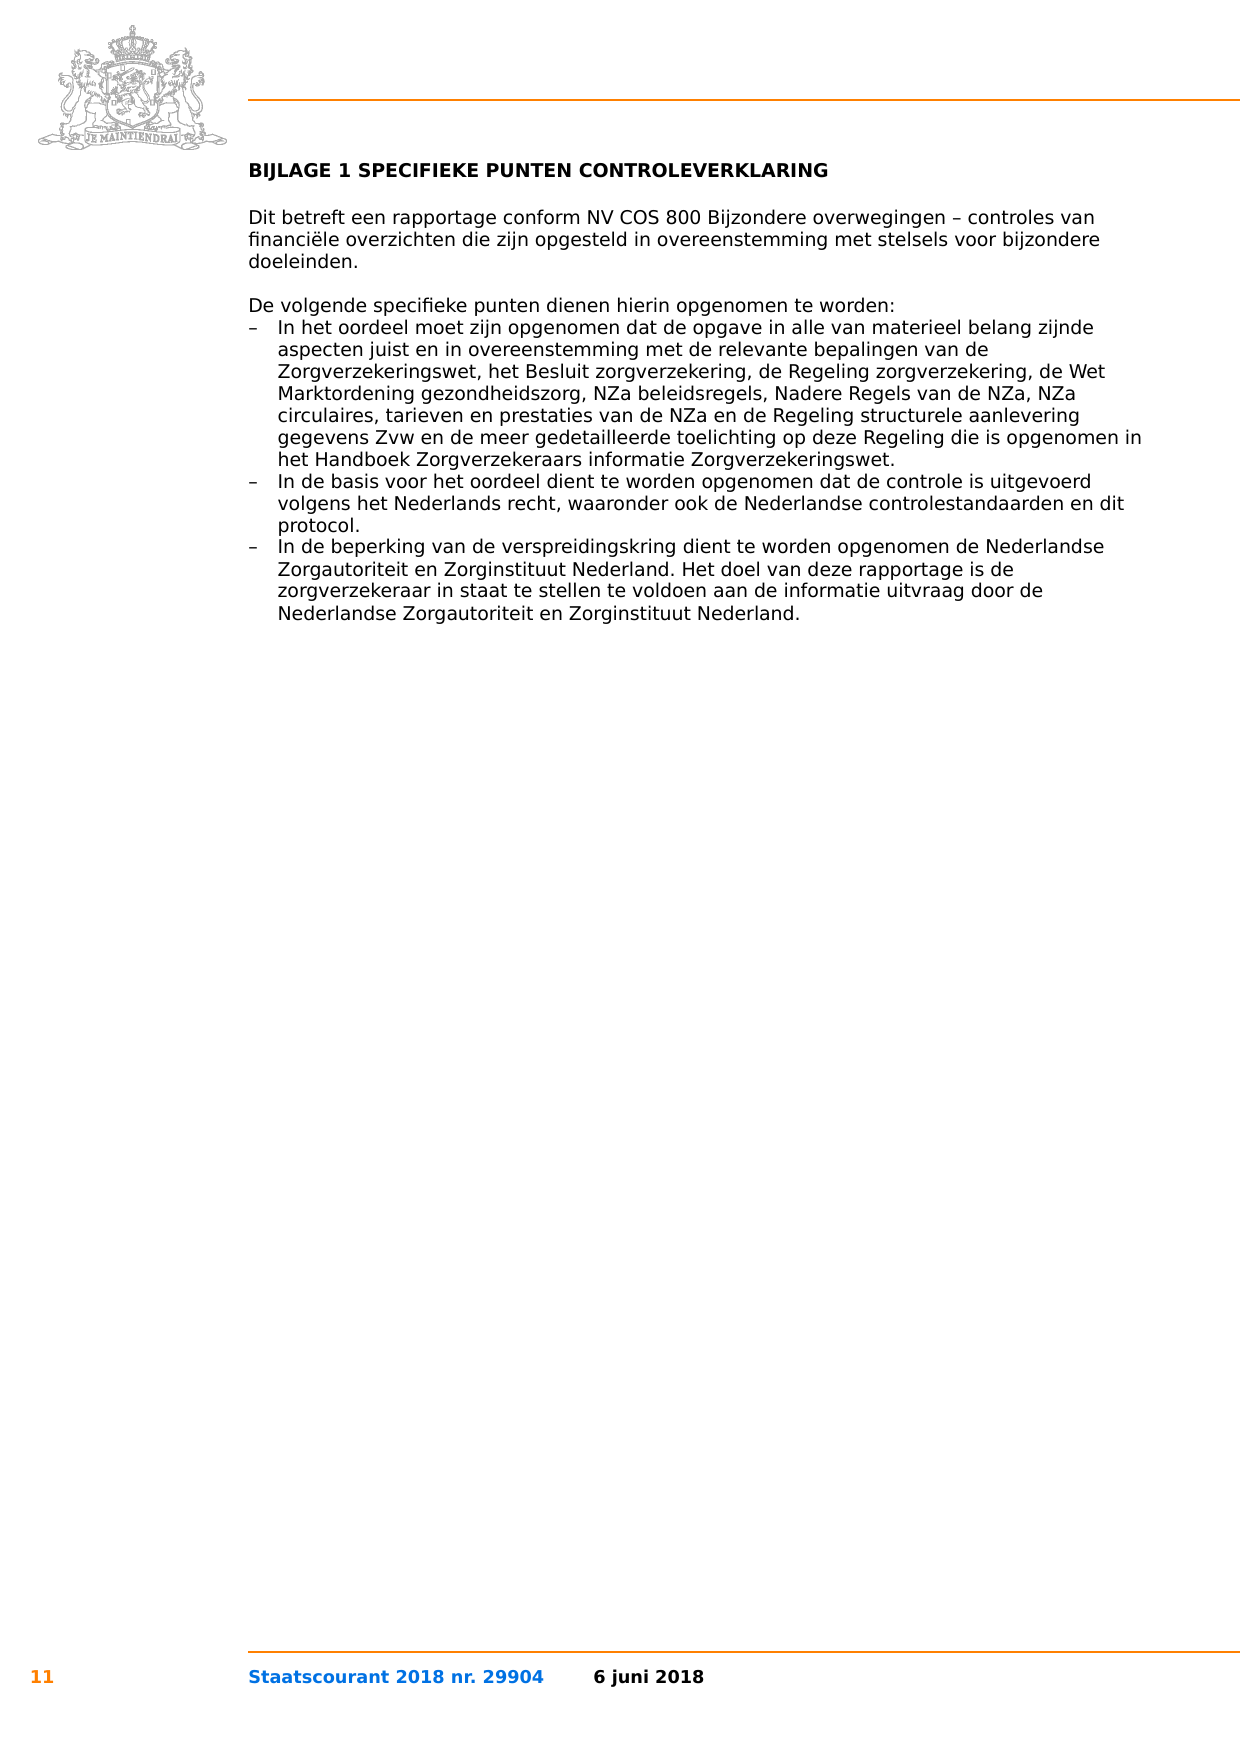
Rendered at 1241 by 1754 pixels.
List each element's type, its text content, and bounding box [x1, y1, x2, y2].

text Dit betreft een rapportage conform NV COS 800 Bijzondere overwegingen – controles van financiële overzichten die zijn opgesteld in overeenstemming met stelsels voor bijzondere doeleinden. [248, 207, 1163, 273]
picture [38, 25, 227, 150]
subtitle BIJLAGE 1 SPECIFIEKE PUNTEN CONTROLEVERKLARING [248, 160, 1163, 182]
text – In de beperking van de verspreidingskring dient te worden opgenomen de Nederlandse Zorgautoriteit en Zorginstituut Nederland. Het doel van deze rapportage is de zorgverzekeraar in staat te stellen te voldoen aan de informatie uitvraag door de Nederlandse Zorgautoriteit en Zorginstituut Nederland. [248, 536, 1163, 624]
text – In het oordeel moet zijn opgenomen dat de opgave in alle van materieel belang zijnde aspecten juist en in overeenstemming met de relevante bepalingen van de Zorgverzekeringswet, het Besluit zorgverzekering, de Regeling zorgverzekering, de Wet Marktordening gezondheidszorg, NZa beleidsregels, Nadere Regels van de NZa, NZa circulaires, tarieven en prestaties van de NZa en de Regeling structurele aanlevering gegevens Zvw en de meer gedetailleerde toelichting op deze Regeling die is opgenomen in het Handboek Zorgverzekeraars informatie Zorgverzekeringswet. [248, 317, 1163, 471]
text De volgende specifieke punten dienen hierin opgenomen te worden: [248, 295, 1163, 317]
text – In de basis voor het oordeel dient te worden opgenomen dat de controle is uitgevoerd volgens het Nederlands recht, waaronder ook de Nederlandse controlestandaarden en dit protocol. [248, 471, 1163, 536]
